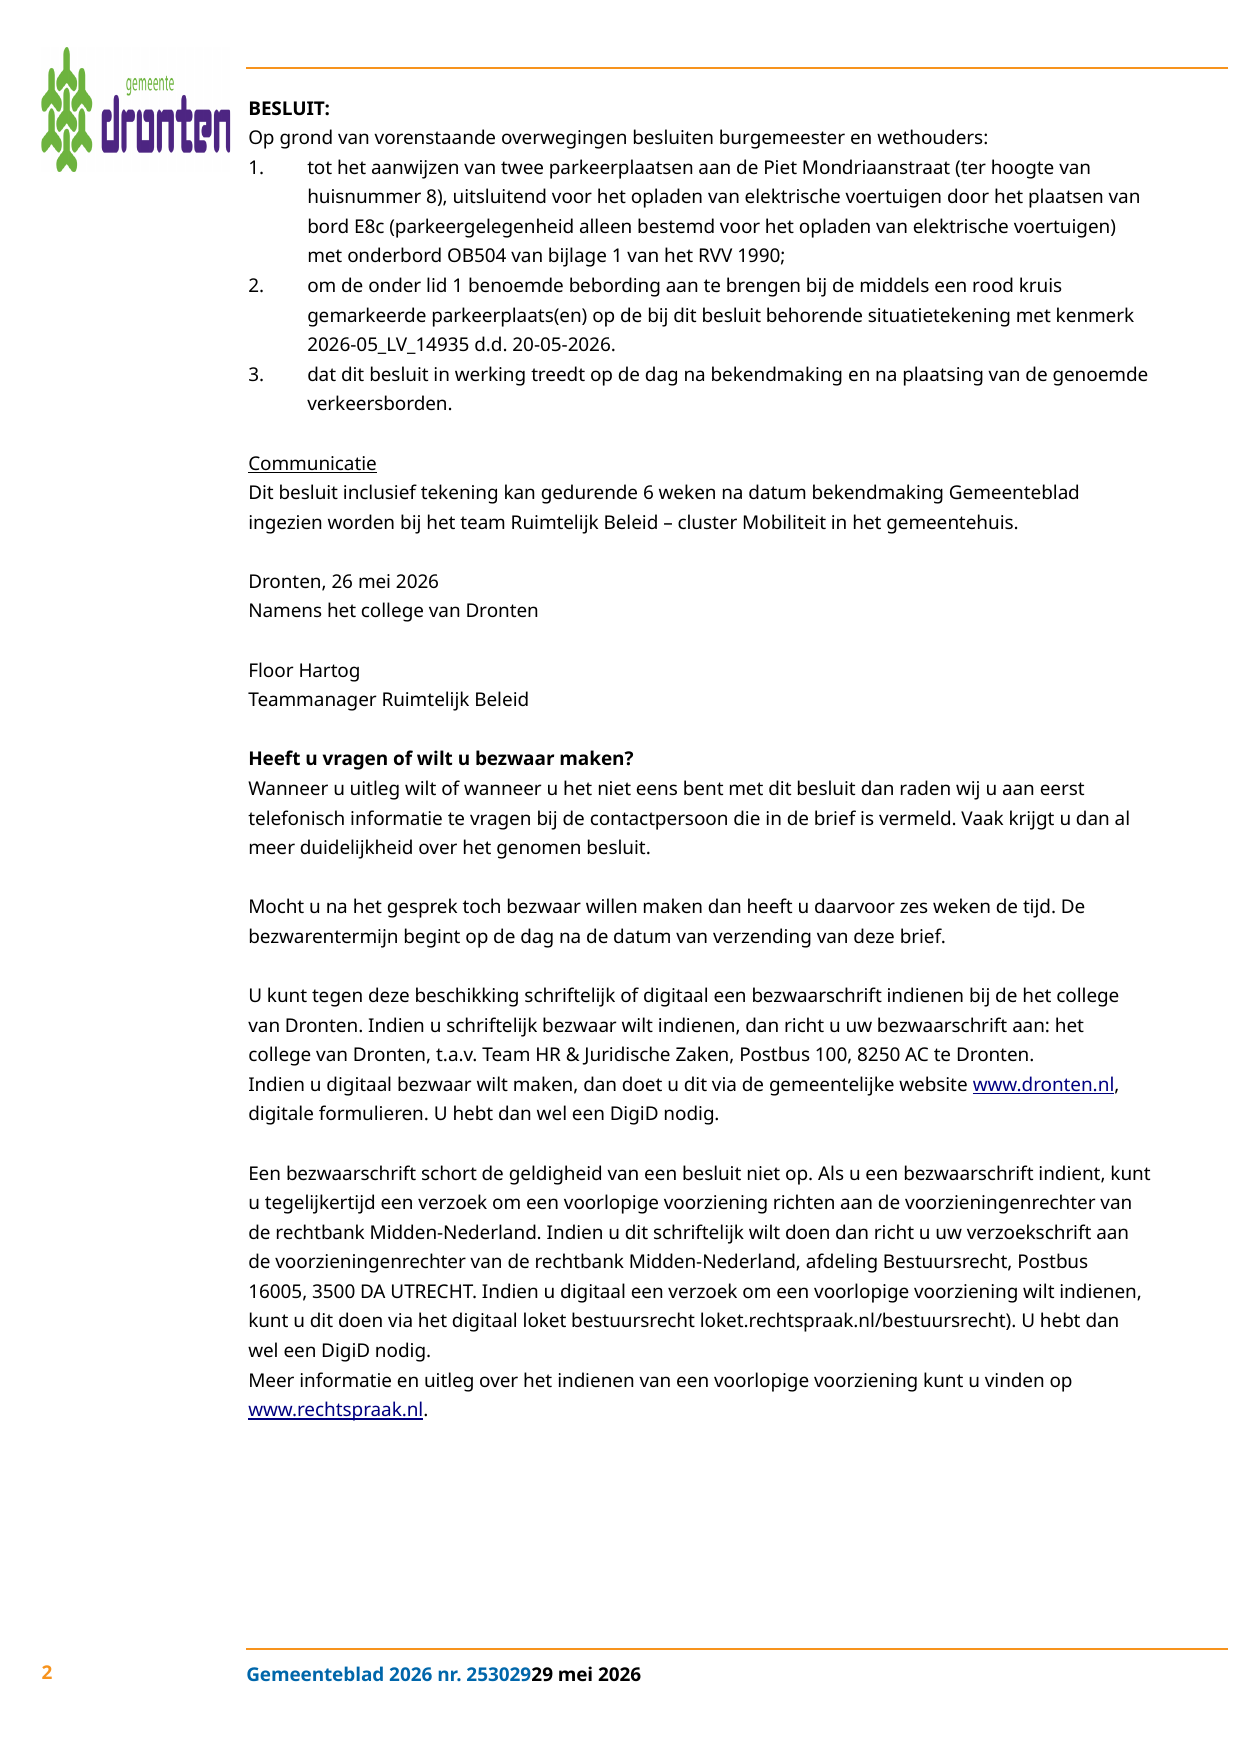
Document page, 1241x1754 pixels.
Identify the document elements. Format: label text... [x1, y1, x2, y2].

text Meer informatie en uitleg over het indienen van een voorlopige voorziening kunt u vinden op www.rechtspraak.nl. [248, 1367, 1152, 1422]
text Op grond van vorenstaande overwegingen besluiten burgemeester en wethouders: [248, 124, 1152, 150]
picture [41, 47, 231, 172]
text Indien u digitaal bezwaar wilt maken, dan doet u dit via de gemeentelijke website www.dronten.nl, digitale formulieren. U hebt dan wel een DigiD nodig. [248, 1071, 1152, 1126]
text Floor Hartog [248, 657, 1152, 683]
text Wanneer u uitleg wilt of wanneer u het niet eens bent met dit besluit dan raden wij u aan eerst telefonisch informatie te vragen bij de contactpersoon die in de brief is vermeld. Vaak krijgt u dan al meer duidelijkheid over het genomen besluit. [248, 775, 1152, 860]
text U kunt tegen deze beschikking schriftelijk of digitaal een bezwaarschrift indienen bij de het college van Dronten. Indien u schriftelijk bezwaar wilt indienen, dan richt u uw bezwaarschrift aan: het college van Dronten, t.a.v. Team HR & Juridische Zaken, Postbus 100, 8250 AC te Dronten. [248, 982, 1152, 1067]
text Dronten, 26 mei 2026 [248, 568, 1152, 594]
list om de onder lid 1 benoemde bebording aan te brengen bij de middels een rood kruis gemarkeerde parkeerplaats(en) op de bij dit besluit behorende situatietekening met kenmerk 2026-05_LV_14935 d.d. 20-05-2026. [248, 272, 1152, 357]
text Heeft u vragen of wilt u bezwaar maken? [248, 746, 1152, 771]
list tot het aanwijzen van twee parkeerplaatsen aan de Piet Mondriaanstraat (ter hoogte van huisnummer 8), uitsluitend voor het opladen van elektrische voertuigen door het plaatsen van bord E8c (parkeergelegenheid alleen bestemd voor het opladen van elektrische voertuigen) met onderbord OB504 van bijlage 1 van het RVV 1990; [248, 154, 1152, 268]
text Namens het college van Dronten [248, 598, 1152, 623]
text Mocht u na het gesprek toch bezwaar willen maken dan heeft u daarvoor zes weken de tijd. De bezwarentermijn begint op de dag na de datum van verzending van deze brief. [248, 893, 1152, 949]
text BESLUIT: [248, 95, 1152, 121]
text Dit besluit inclusief tekening kan gedurende 6 weken na datum bekendmaking Gemeenteblad ingezien worden bij het team Ruimtelijk Beleid – cluster Mobiliteit in het gemeentehuis. [248, 479, 1152, 535]
text Een bezwaarschrift schort de geldigheid van een besluit niet op. Als u een bezwaarschrift indient, kunt u tegelijkertijd een verzoek om een voorlopige voorziening richten aan de voorzieningenrechter van de rechtbank Midden-Nederland. Indien u dit schriftelijk wilt doen dan richt u uw verzoekschrift aan de voorzieningenrechter van de rechtbank Midden-Nederland, afdeling Bestuursrecht, Postbus 16005, 3500 DA UTRECHT. Indien u digitaal een verzoek om een voorlopige voorziening wilt indienen, kunt u dit doen via het digitaal loket bestuursrecht loket.rechtspraak.nl/bestuursrecht). U hebt dan wel een DigiD nodig. [248, 1160, 1152, 1363]
text Communicatie [248, 450, 1152, 476]
text Teammanager Ruimtelijk Beleid [248, 686, 1152, 712]
list dat dit besluit in werking treedt op de dag na bekendmaking en na plaatsing van de genoemde verkeersborden. [248, 361, 1152, 416]
